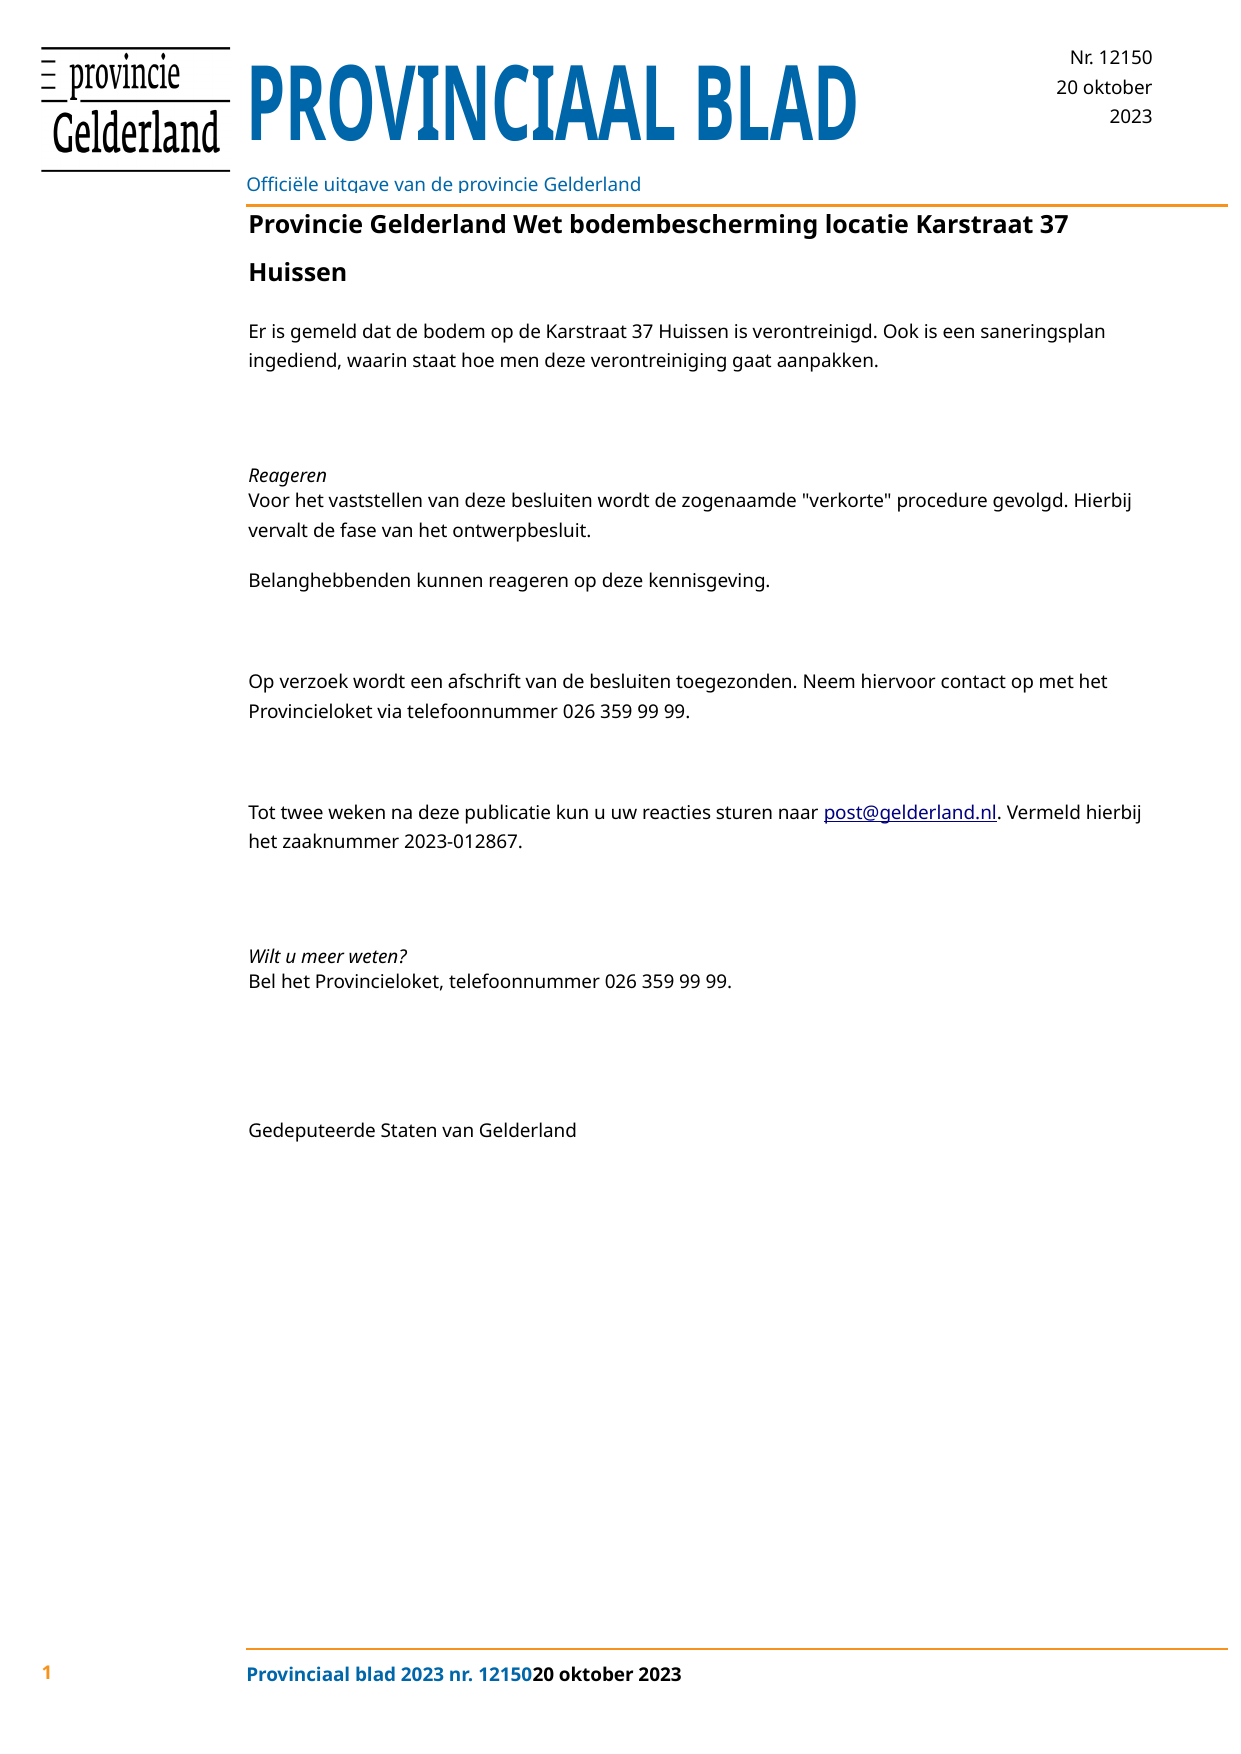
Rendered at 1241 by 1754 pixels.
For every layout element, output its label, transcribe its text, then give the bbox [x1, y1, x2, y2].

text Belanghebbenden kunnen reageren op deze kennisgeving. [248, 568, 1152, 593]
text Reageren [248, 462, 1152, 488]
text Gedeputeerde Staten van Gelderland [248, 1117, 1152, 1143]
text Provincie Gelderland Wet bodembescherming locatie Karstraat 37 Huissen [248, 207, 1152, 288]
text Voor het vaststellen van deze besluiten wordt de zogenaamde "verkorte" procedure gevolgd. Hierbij vervalt de fase van het ontwerpbesluit. [248, 488, 1152, 543]
text Tot twee weken na deze publicatie kun u uw reacties sturen naar post@gelderland.nl. Vermeld hierbij het zaaknummer 2023-012867. [248, 799, 1152, 854]
text Wilt u meer weten? [248, 943, 1152, 968]
text Bel het Provincieloket, telefoonnummer 026 359 99 99. [248, 968, 1152, 994]
text Op verzoek wordt een afschrift van de besluiten toegezonden. Neem hiervoor contact op met het Provincieloket via telefoonnummer 026 359 99 99. [248, 668, 1152, 724]
picture [41, 47, 231, 172]
text Er is gemeld dat de bodem op de Karstraat 37 Huissen is verontreinigd. Ook is een saneringsplan ingediend, waarin staat hoe men deze verontreiniging gaat aanpakken. [248, 318, 1152, 373]
